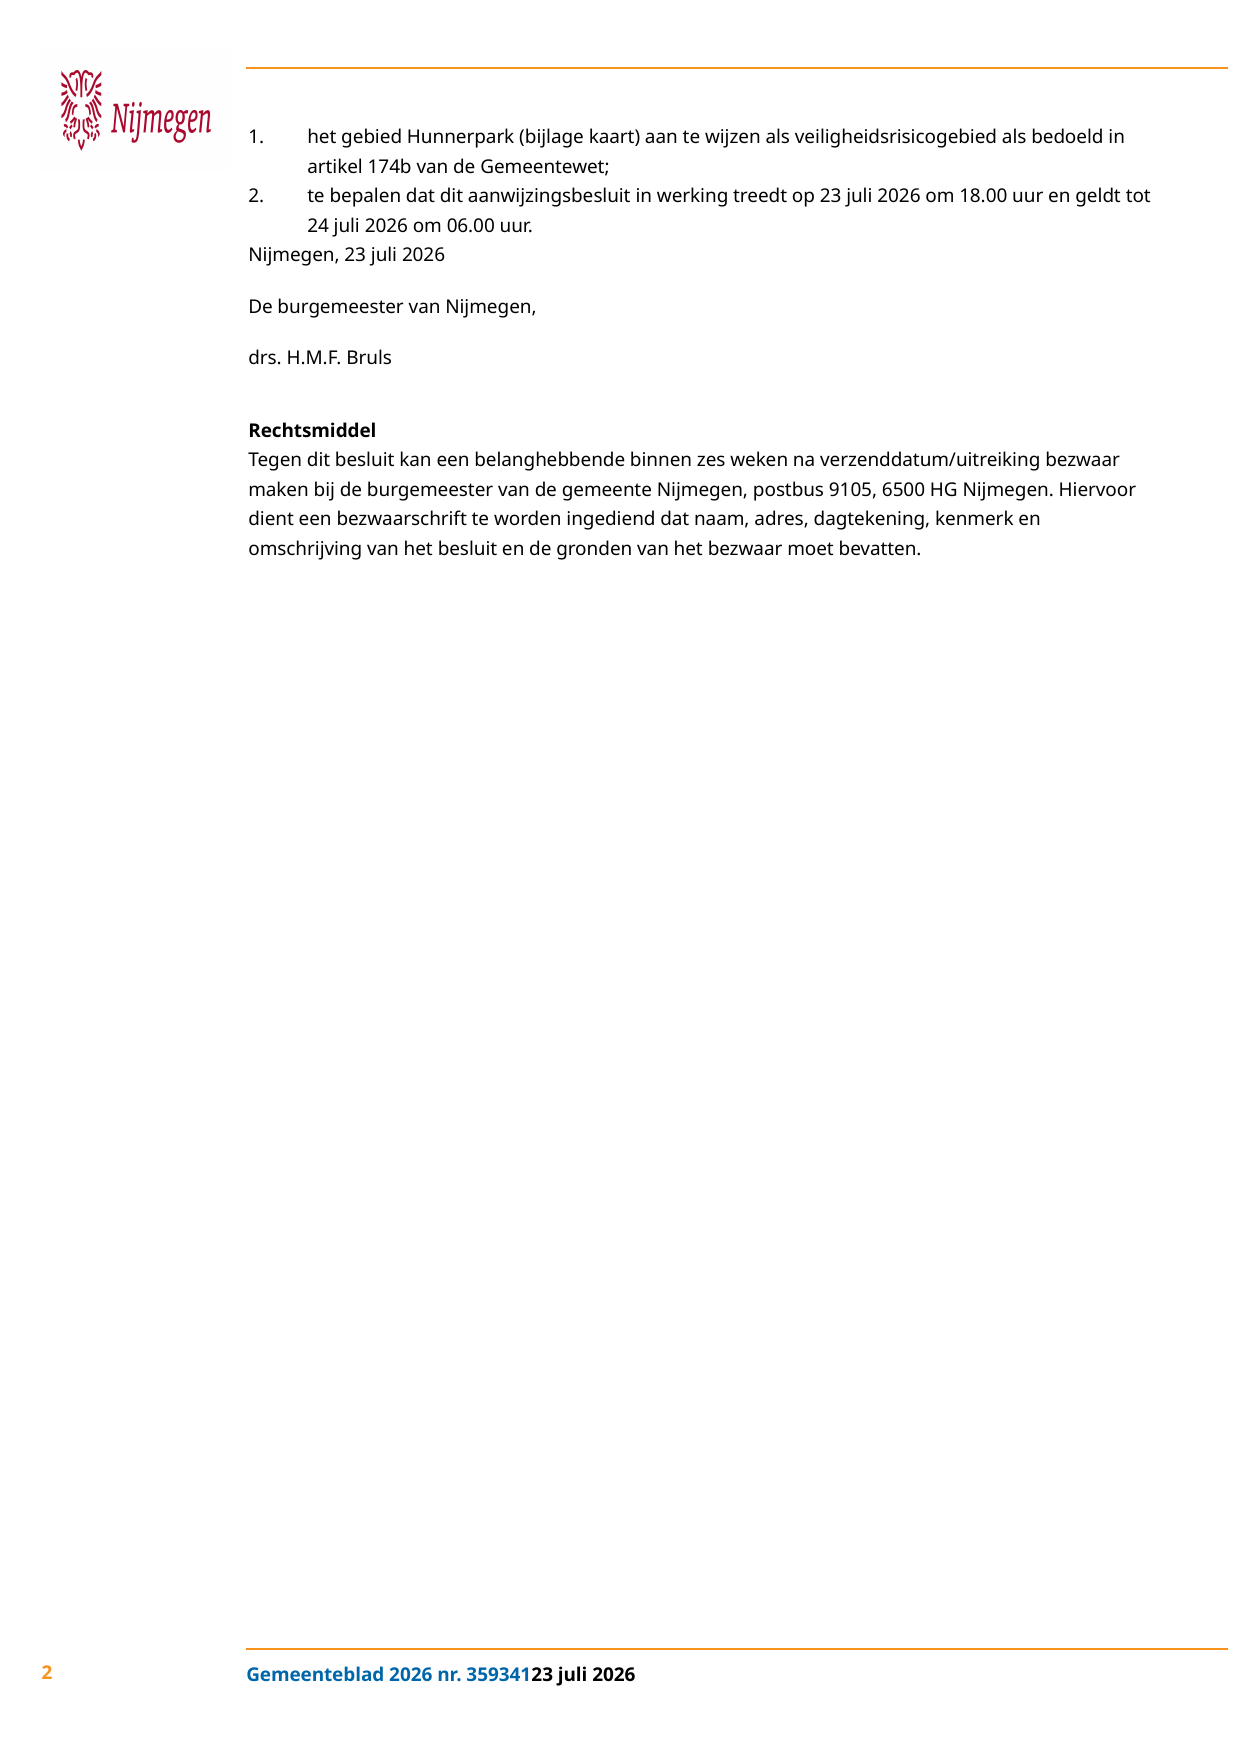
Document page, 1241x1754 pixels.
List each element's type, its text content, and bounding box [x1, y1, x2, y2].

list het gebied Hunnerpark (bijlage kaart) aan te wijzen als veiligheidsrisicogebied als bedoeld in artikel 174b van de Gemeentewet; [248, 123, 1152, 178]
text Nijmegen, 23 juli 2026 [248, 242, 1152, 267]
text Tegen dit besluit kan een belanghebbende binnen zes weken na verzenddatum/uitreiking bezwaar maken bij de burgemeester van de gemeente Nijmegen, postbus 9105, 6500 HG Nijmegen. Hiervoor dient een bezwaarschrift te worden ingediend dat naam, adres, dagtekening, kenmerk en omschrijving van het besluit en de gronden van het bezwaar moet bevatten. [248, 446, 1152, 561]
picture [41, 47, 231, 172]
text drs. H.M.F. Bruls [248, 344, 1152, 370]
list te bepalen dat dit aanwijzingsbesluit in werking treedt op 23 juli 2026 om 18.00 uur en geldt tot 24 juli 2026 om 06.00 uur. [248, 182, 1152, 238]
text De burgemeester van Nijmegen, [248, 293, 1152, 319]
text Rechtsmiddel [248, 417, 1152, 442]
